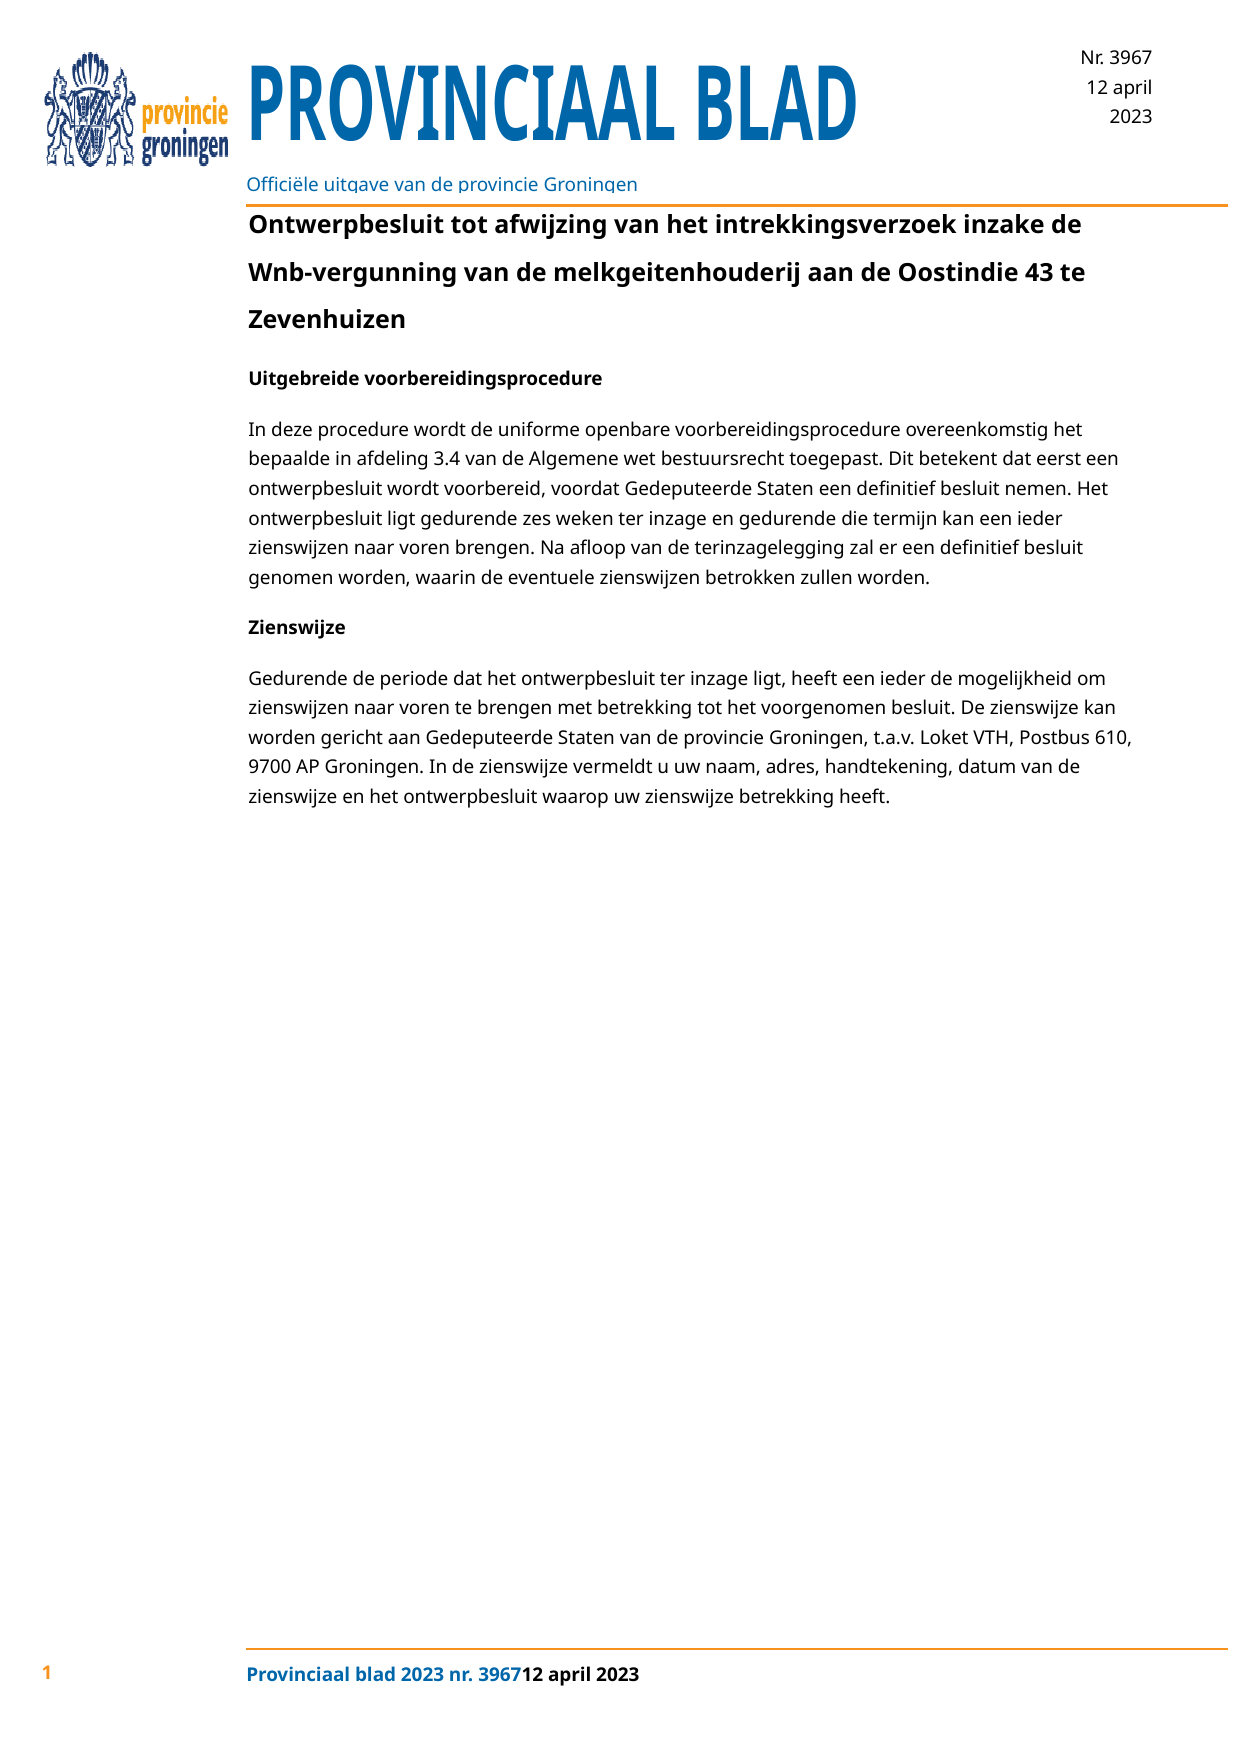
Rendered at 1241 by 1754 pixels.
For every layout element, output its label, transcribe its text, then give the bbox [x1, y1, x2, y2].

text Uitgebreide voorbereidingsprocedure [248, 366, 1152, 391]
text Gedurende de periode dat het ontwerpbesluit ter inzage ligt, heeft een ieder de mogelijkheid om zienswijzen naar voren te brengen met betrekking tot het voorgenomen besluit. De zienswijze kan worden gericht aan Gedeputeerde Staten van de provincie Groningen, t.a.v. Loket VTH, Postbus 610, 9700 AP Groningen. In de zienswijze vermeldt u uw naam, adres, handtekening, datum van de zienswijze en het ontwerpbesluit waarop uw zienswijze betrekking heeft. [248, 665, 1152, 809]
text In deze procedure wordt de uniforme openbare voorbereidingsprocedure overeenkomstig het bepaalde in afdeling 3.4 van de Algemene wet bestuursrecht toegepast. Dit betekent dat eerst een ontwerpbesluit wordt voorbereid, voordat Gedeputeerde Staten een definitief besluit nemen. Het ontwerpbesluit ligt gedurende zes weken ter inzage en gedurende die termijn kan een ieder zienswijzen naar voren brengen. Na afloop van de terinzagelegging zal er een definitief besluit genomen worden, waarin de eventuele zienswijzen betrokken zullen worden. [248, 416, 1152, 589]
text Ontwerpbesluit tot afwijzing van het intrekkingsverzoek inzake de Wnb-vergunning van de melkgeitenhouderij aan de Oostindie 43 te Zevenhuizen [248, 207, 1152, 336]
picture [41, 47, 231, 172]
text Zienswijze [248, 614, 1152, 640]
